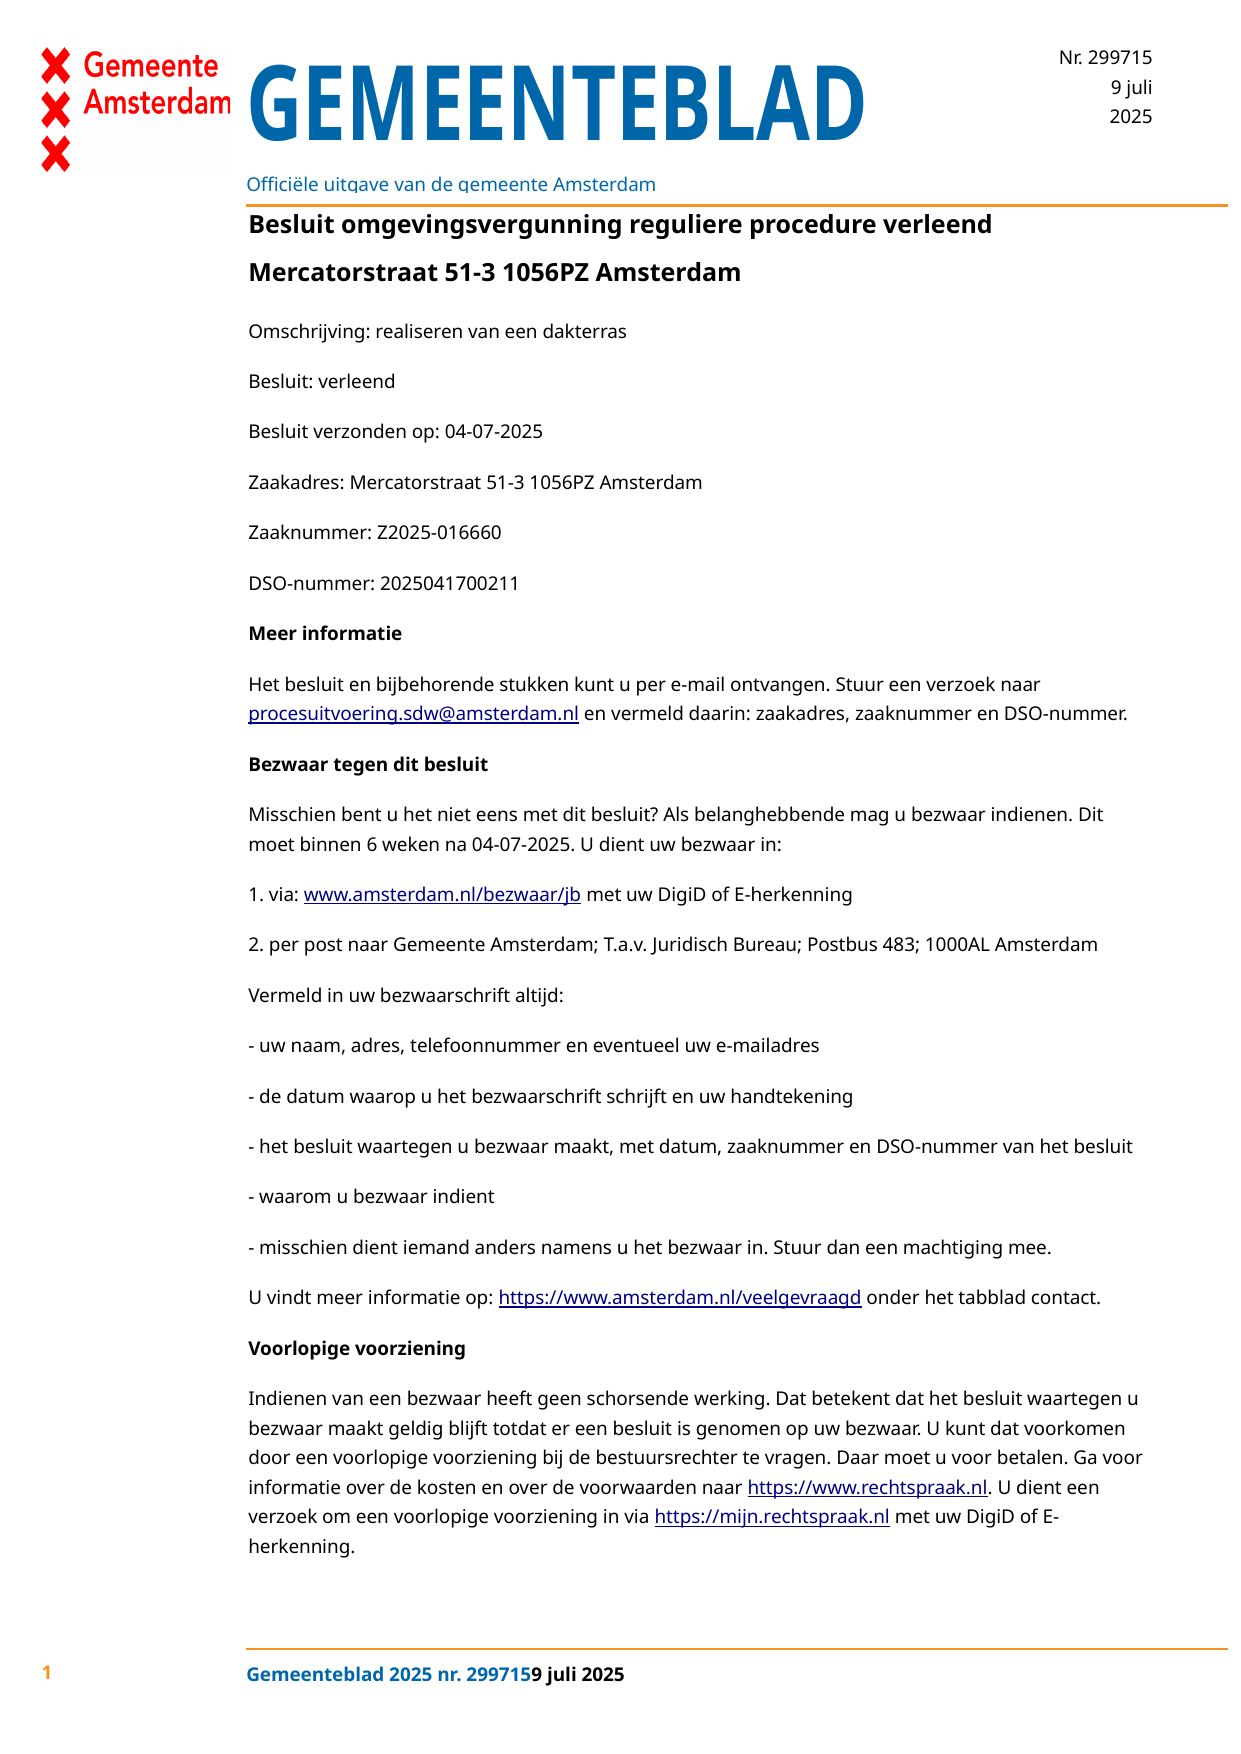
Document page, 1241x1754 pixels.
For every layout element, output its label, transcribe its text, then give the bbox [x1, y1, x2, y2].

text - de datum waarop u het bezwaarschrift schrijft en uw handtekening [248, 1083, 1152, 1109]
text Indienen van een bezwaar heeft geen schorsende werking. Dat betekent dat het besluit waartegen u bezwaar maakt geldig blijft totdat er een besluit is genomen op uw bezwaar. U kunt dat voorkomen door een voorlopige voorziening bij de bestuursrechter te vragen. Daar moet u voor betalen. Ga voor informatie over de kosten en over de voorwaarden naar https://www.rechtspraak.nl. U dient een verzoek om een voorlopige voorziening in via https://mijn.rechtspraak.nl met uw DigiD of E-herkenning. [248, 1385, 1152, 1559]
text Misschien bent u het niet eens met dit besluit? Als belanghebbende mag u bezwaar indienen. Dit moet binnen 6 weken na 04-07-2025. U dient uw bezwaar in: [248, 801, 1152, 857]
text Besluit omgevingsvergunning reguliere procedure verleend Mercatorstraat 51-3 1056PZ Amsterdam [248, 207, 1152, 288]
text Voorlopige voorziening [248, 1335, 1152, 1361]
text Besluit: verleend [248, 368, 1152, 394]
text - uw naam, adres, telefoonnummer en eventueel uw e-mailadres [248, 1032, 1152, 1058]
text - waarom u bezwaar indient [248, 1184, 1152, 1209]
text DSO-nummer: 2025041700211 [248, 570, 1152, 596]
picture [41, 47, 231, 172]
text Zaaknummer: Z2025-016660 [248, 519, 1152, 545]
text U vindt meer informatie op: https://www.amsterdam.nl/veelgevraagd onder het tabblad contact. [248, 1284, 1152, 1310]
text - het besluit waartegen u bezwaar maakt, met datum, zaaknummer en DSO-nummer van het besluit [248, 1133, 1152, 1159]
text Omschrijving: realiseren van een dakterras [248, 318, 1152, 344]
text 2. per post naar Gemeente Amsterdam; T.a.v. Juridisch Bureau; Postbus 483; 1000AL Amsterdam [248, 932, 1152, 957]
text Vermeld in uw bezwaarschrift altijd: [248, 982, 1152, 1008]
text - misschien dient iemand anders namens u het bezwaar in. Stuur dan een machtiging mee. [248, 1234, 1152, 1260]
text Meer informatie [248, 620, 1152, 646]
text Zaakadres: Mercatorstraat 51-3 1056PZ Amsterdam [248, 469, 1152, 495]
text 1. via: www.amsterdam.nl/bezwaar/jb met uw DigiD of E-herkenning [248, 881, 1152, 907]
text Besluit verzonden op: 04-07-2025 [248, 419, 1152, 444]
text Bezwaar tegen dit besluit [248, 751, 1152, 777]
text Het besluit en bijbehorende stukken kunt u per e-mail ontvangen. Stuur een verzoek naar procesuitvoering.sdw@amsterdam.nl en vermeld daarin: zaakadres, zaaknummer en DSO-nummer. [248, 671, 1152, 726]
